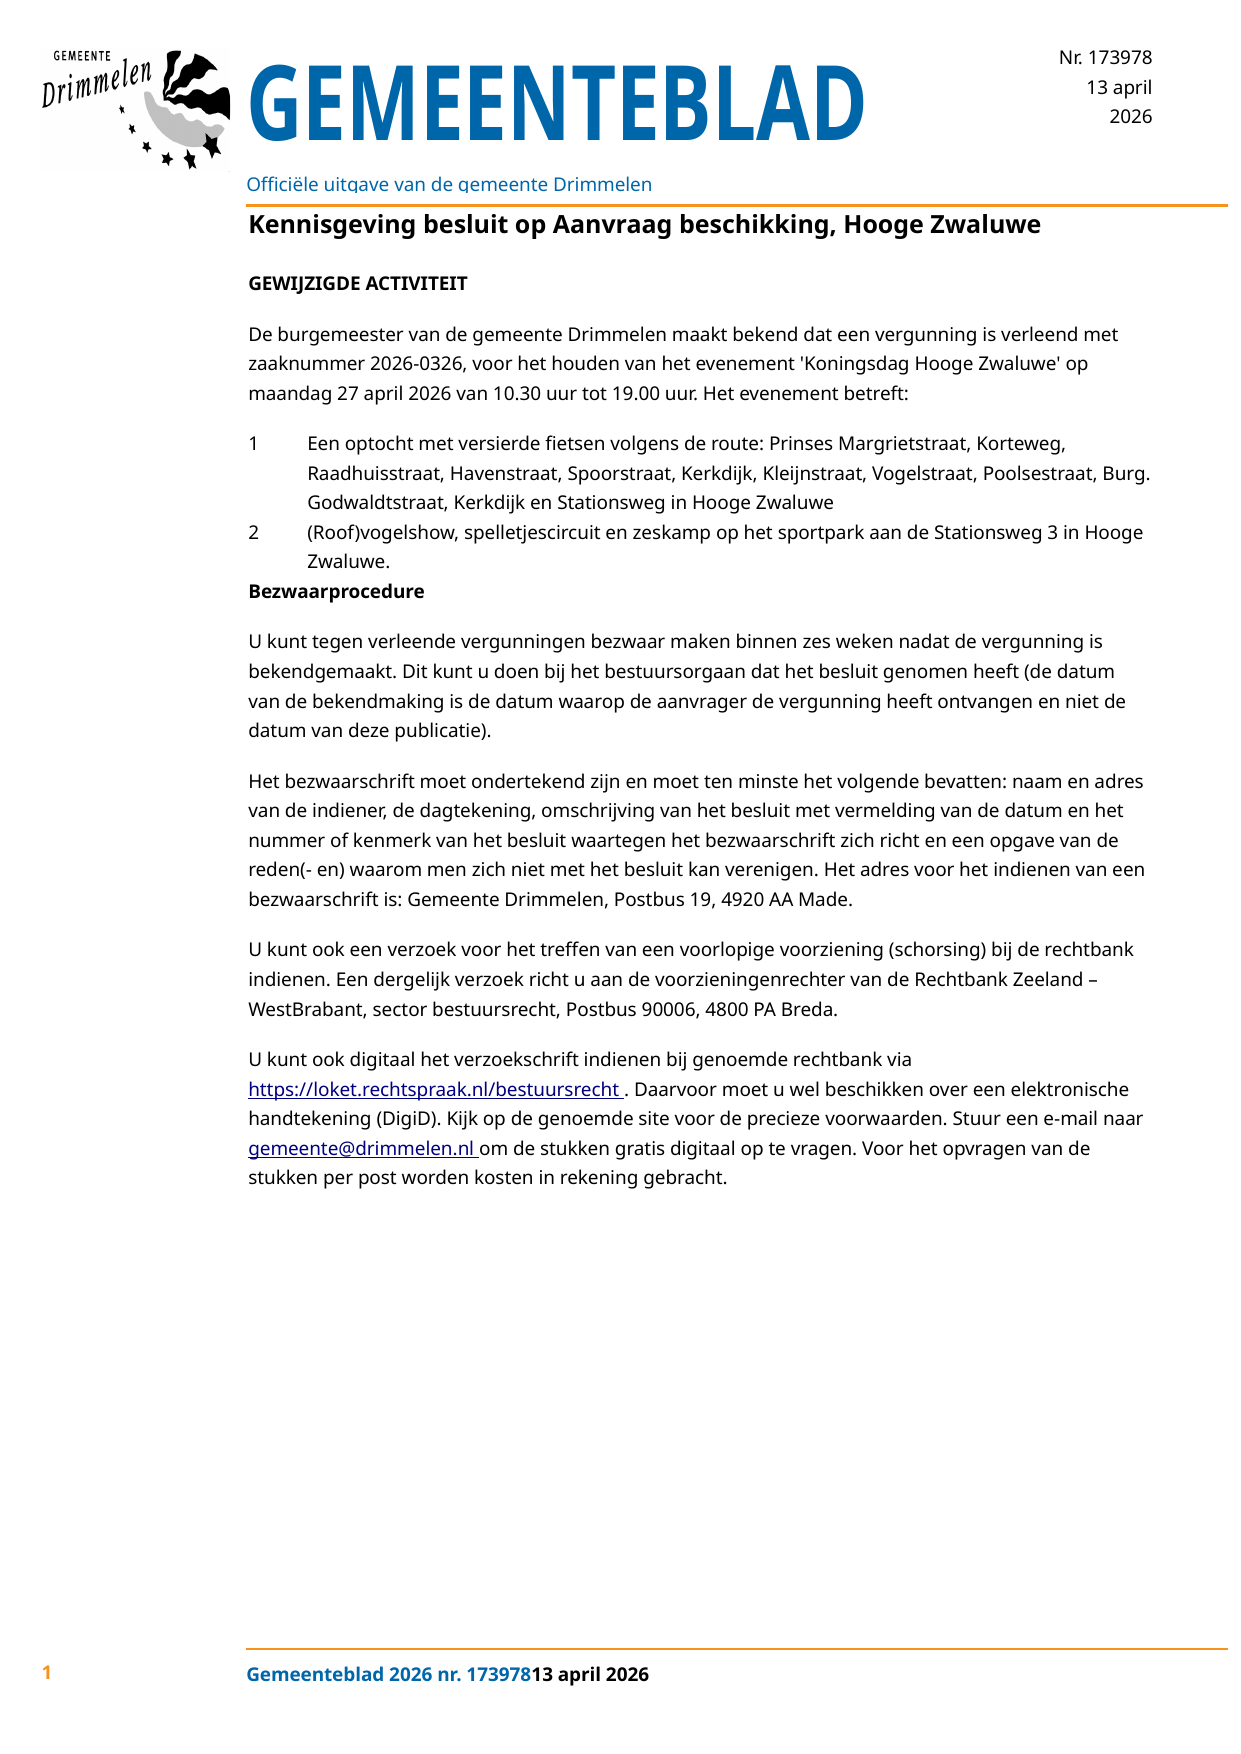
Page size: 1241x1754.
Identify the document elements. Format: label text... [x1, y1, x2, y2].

picture [41, 47, 231, 172]
text GEWIJZIGDE ACTIVITEIT [248, 270, 1152, 296]
text U kunt ook een verzoek voor het treffen van een voorlopige voorziening (schorsing) bij de rechtbank indienen. Een dergelijk verzoek richt u aan de voorzieningenrechter van de Rechtbank Zeeland – WestBrabant, sector bestuursrecht, Postbus 90006, 4800 PA Breda. [248, 937, 1152, 1021]
text Het bezwaarschrift moet ondertekend zijn en moet ten minste het volgende bevatten: naam en adres van de indiener, de dagtekening, omschrijving van het besluit met vermelding van de datum en het nummer of kenmerk van het besluit waartegen het bezwaarschrift zich richt en een opgave van de reden(- en) waarom men zich niet met het besluit kan verenigen. Het adres voor het indienen van een bezwaarschrift is: Gemeente Drimmelen, Postbus 19, 4920 AA Made. [248, 768, 1152, 912]
text Bezwaarprocedure [248, 578, 1152, 604]
text Kennisgeving besluit op Aanvraag beschikking, Hooge Zwaluwe [248, 207, 1152, 241]
list Een optocht met versierde fietsen volgens de route: Prinses Margrietstraat, Korteweg, Raadhuisstraat, Havenstraat, Spoorstraat, Kerkdijk, Kleijnstraat, Vogelstraat, Poolsestraat, Burg. Godwaldtstraat, Kerkdijk en Stationsweg in Hooge Zwaluwe [248, 430, 1152, 515]
list (Roof)vogelshow, spelletjescircuit en zeskamp op het sportpark aan de Stationsweg 3 in Hooge Zwaluwe. [248, 519, 1152, 574]
text De burgemeester van de gemeente Drimmelen maakt bekend dat een vergunning is verleend met zaaknummer 2026-0326, voor het houden van het evenement 'Koningsdag Hooge Zwaluwe' op maandag 27 april 2026 van 10.30 uur tot 19.00 uur. Het evenement betreft: [248, 321, 1152, 406]
text U kunt tegen verleende vergunningen bezwaar maken binnen zes weken nadat de vergunning is bekendgemaakt. Dit kunt u doen bij het bestuursorgaan dat het besluit genomen heeft (de datum van de bekendmaking is de datum waarop de aanvrager de vergunning heeft ontvangen en niet de datum van deze publicatie). [248, 629, 1152, 743]
text U kunt ook digitaal het verzoekschrift indienen bij genoemde rechtbank via https://loket.rechtspraak.nl/bestuursrecht . Daarvoor moet u wel beschikken over een elektronische handtekening (DigiD). Kijk op de genoemde site voor de precieze voorwaarden. Stuur een e-mail naar gemeente@drimmelen.nl om de stukken gratis digitaal op te vragen. Voor het opvragen van de stukken per post worden kosten in rekening gebracht. [248, 1046, 1152, 1190]
